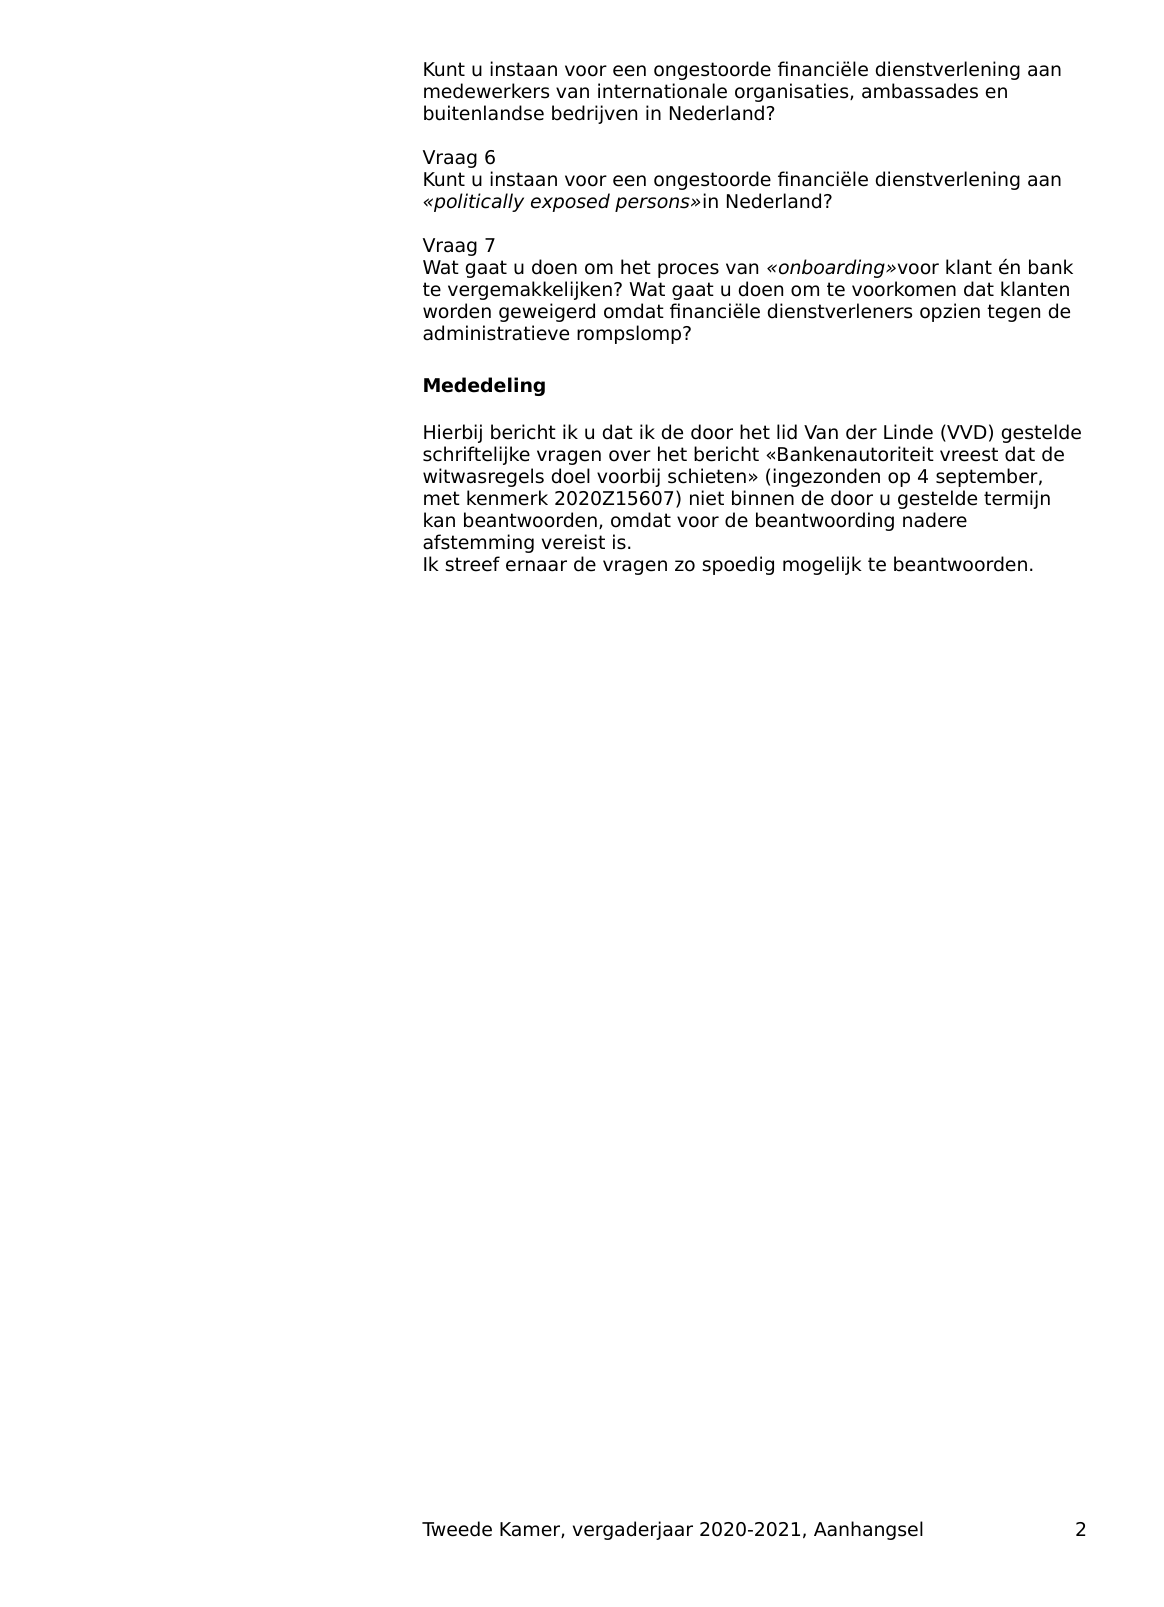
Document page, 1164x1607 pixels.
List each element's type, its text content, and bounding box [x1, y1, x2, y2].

text Ik streef ernaar de vragen zo spoedig mogelijk te beantwoorden. [422, 554, 1087, 576]
text Vraag 6 [422, 147, 1087, 169]
text Kunt u instaan voor een ongestoorde financiële dienstverlening aan «politically exposed persons»in Nederland? [422, 169, 1087, 213]
text Wat gaat u doen om het proces van «onboarding»voor klant én bank te vergemakkelijken? Wat gaat u doen om te voorkomen dat klanten worden geweigerd omdat financiële dienstverleners opzien tegen de administratieve rompslomp? [422, 257, 1087, 345]
text Vraag 7 [422, 235, 1087, 257]
text Hierbij bericht ik u dat ik de door het lid Van der Linde (VVD) gestelde schriftelijke vragen over het bericht «Bankenautoriteit vreest dat de witwasregels doel voorbij schieten» (ingezonden op 4 september, met kenmerk 2020Z15607) niet binnen de door u gestelde termijn kan beantwoorden, omdat voor de beantwoording nadere afstemming vereist is. [422, 422, 1087, 554]
subtitle Mededeling [422, 375, 1087, 397]
text Kunt u instaan voor een ongestoorde financiële dienstverlening aan medewerkers van internationale organisaties, ambassades en buitenlandse bedrijven in Nederland? [422, 59, 1087, 125]
